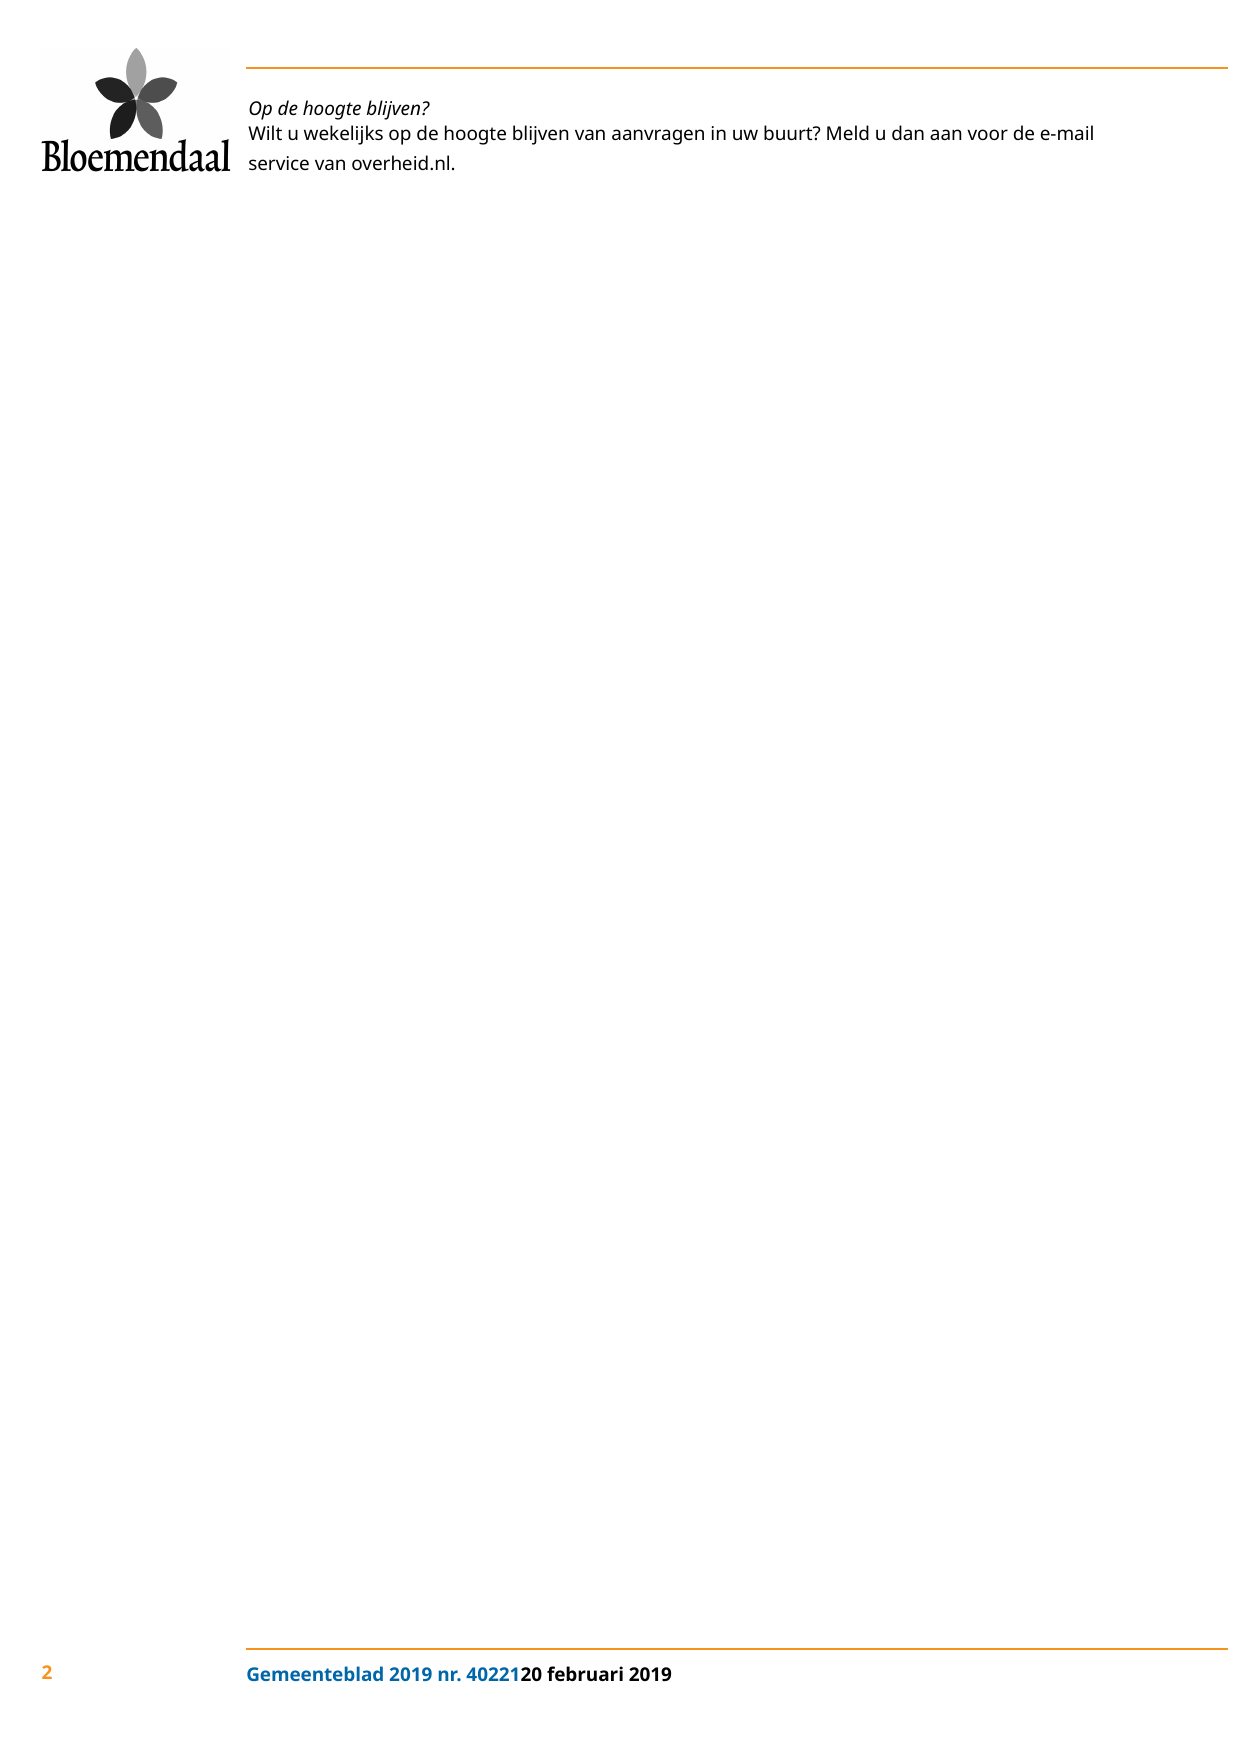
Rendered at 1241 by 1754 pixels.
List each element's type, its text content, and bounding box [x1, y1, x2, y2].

text Op de hoogte blijven? [248, 95, 1152, 121]
picture [41, 47, 231, 172]
text Wilt u wekelijks op de hoogte blijven van aanvragen in uw buurt? Meld u dan aan voor de e-mail service van overheid.nl. [248, 121, 1152, 176]
